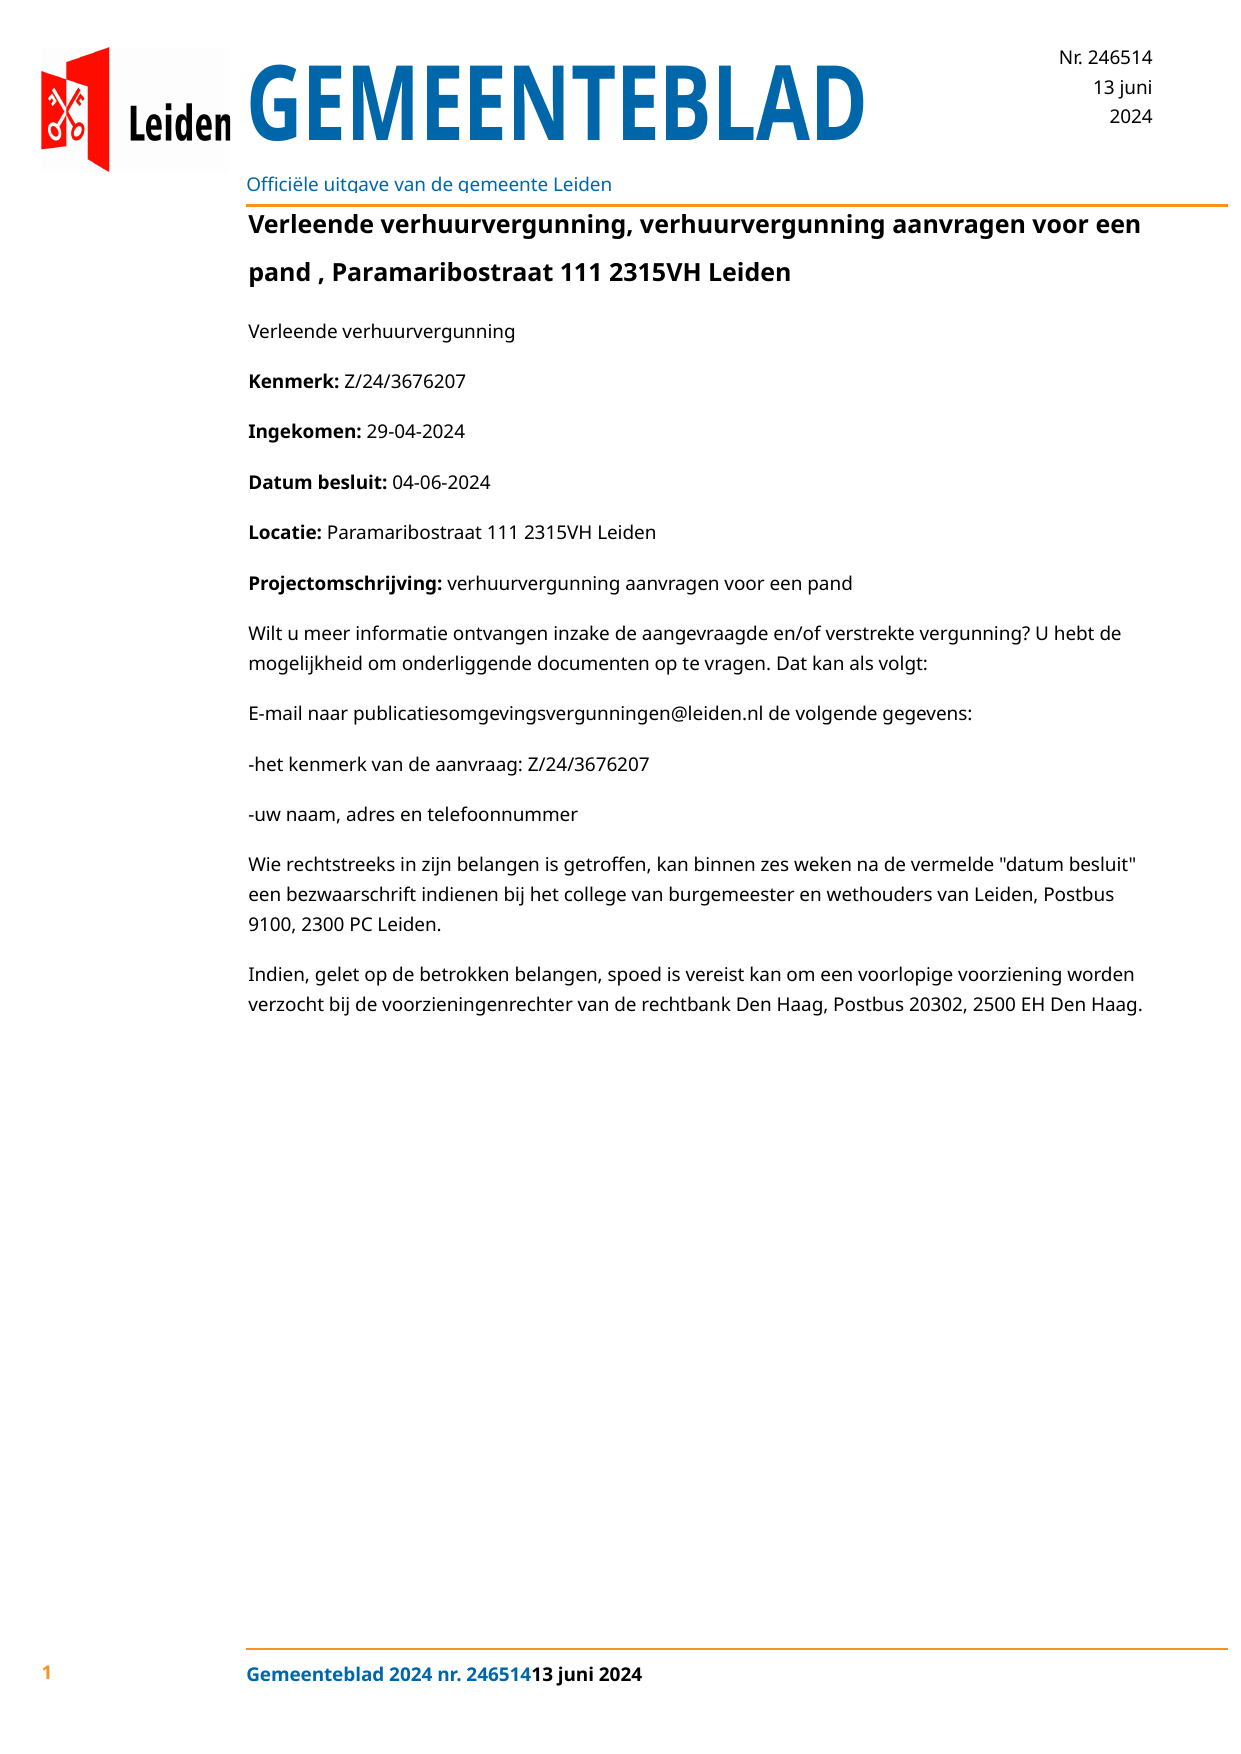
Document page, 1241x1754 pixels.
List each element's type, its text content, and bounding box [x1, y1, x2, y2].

text Ingekomen: 29-04-2024 [248, 419, 1152, 444]
text Wilt u meer informatie ontvangen inzake de aangevraagde en/of verstrekte vergunning? U hebt de mogelijkheid om onderliggende documenten op te vragen. Dat kan als volgt: [248, 620, 1152, 676]
text Locatie: Paramaribostraat 111 2315VH Leiden [248, 519, 1152, 545]
text Projectomschrijving: verhuurvergunning aanvragen voor een pand [248, 570, 1152, 596]
text Wie rechtstreeks in zijn belangen is getroffen, kan binnen zes weken na de vermelde "datum besluit" een bezwaarschrift indienen bij het college van burgemeester en wethouders van Leiden, Postbus 9100, 2300 PC Leiden. [248, 852, 1152, 937]
text Datum besluit: 04-06-2024 [248, 469, 1152, 495]
picture [41, 47, 231, 172]
text Verleende verhuurvergunning [248, 318, 1152, 344]
text E-mail naar publicatiesomgevingsvergunningen@leiden.nl de volgende gegevens: [248, 700, 1152, 726]
text Verleende verhuurvergunning, verhuurvergunning aanvragen voor een pand , Paramaribostraat 111 2315VH Leiden [248, 207, 1152, 288]
text -het kenmerk van de aanvraag: Z/24/3676207 [248, 751, 1152, 777]
text -uw naam, adres en telefoonnummer [248, 801, 1152, 827]
text Indien, gelet op de betrokken belangen, spoed is vereist kan om een voorlopige voorziening worden verzocht bij de voorzieningenrechter van de rechtbank Den Haag, Postbus 20302, 2500 EH Den Haag. [248, 961, 1152, 1017]
text Kenmerk: Z/24/3676207 [248, 368, 1152, 394]
